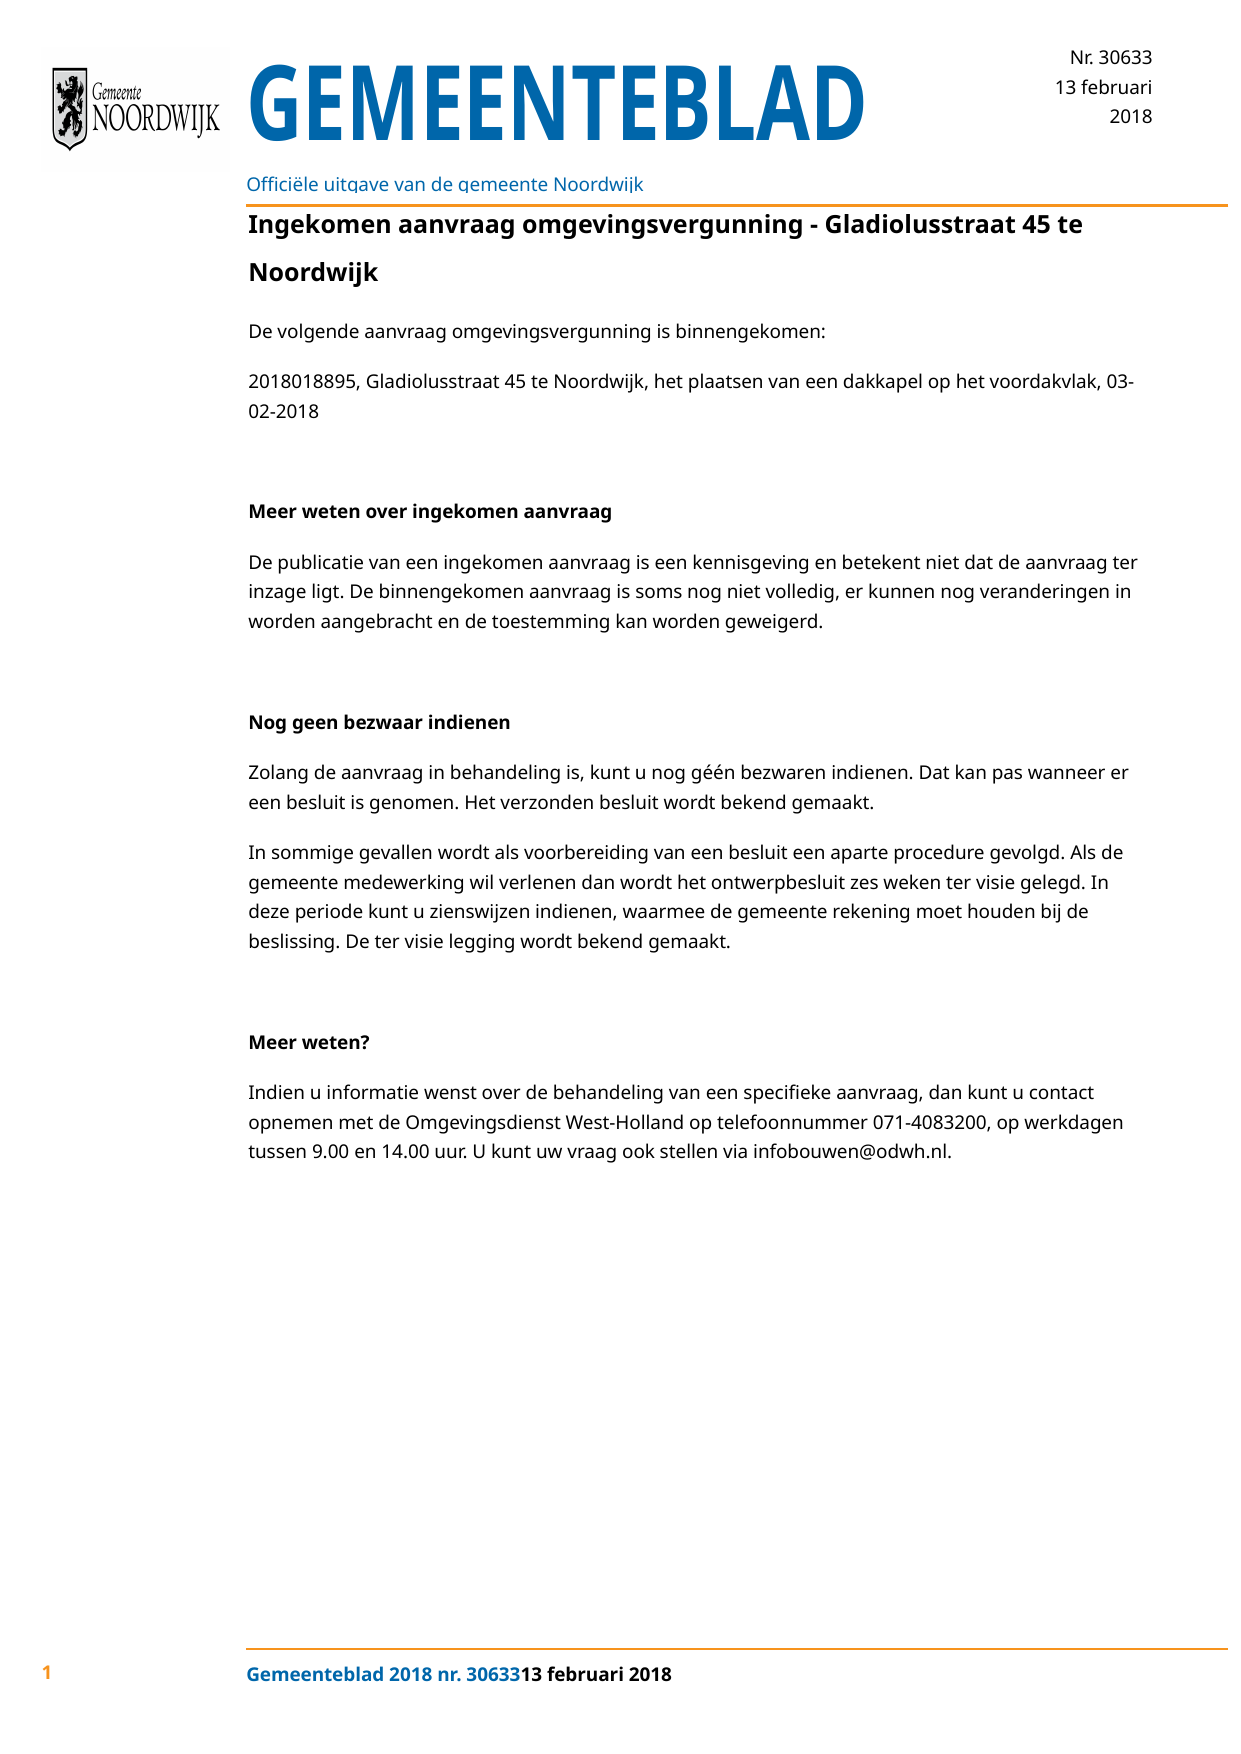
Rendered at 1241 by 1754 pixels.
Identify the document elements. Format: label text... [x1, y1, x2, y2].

text De volgende aanvraag omgevingsvergunning is binnengekomen: [248, 318, 1152, 344]
text Meer weten over ingekomen aanvraag [248, 499, 1152, 524]
text Meer weten? [248, 1029, 1152, 1055]
text Indien u informatie wenst over de behandeling van een specifieke aanvraag, dan kunt u contact opnemen met de Omgevingsdienst West-Holland op telefoonnummer 071-4083200, op werkdagen tussen 9.00 en 14.00 uur. U kunt uw vraag ook stellen via infobouwen@odwh.nl. [248, 1079, 1152, 1164]
text In sommige gevallen wordt als voorbereiding van een besluit een aparte procedure gevolgd. Als de gemeente medewerking wil verlenen dan wordt het ontwerpbesluit zes weken ter visie gelegd. In deze periode kunt u zienswijzen indienen, waarmee de gemeente rekening moet houden bij de beslissing. De ter visie legging wordt bekend gemaakt. [248, 839, 1152, 954]
text Ingekomen aanvraag omgevingsvergunning - Gladiolusstraat 45 te Noordwijk [248, 207, 1152, 288]
text 2018018895, Gladiolusstraat 45 te Noordwijk, het plaatsen van een dakkapel op het voordakvlak, 03-02-2018 [248, 368, 1152, 424]
text Zolang de aanvraag in behandeling is, kunt u nog géén bezwaren indienen. Dat kan pas wanneer er een besluit is genomen. Het verzonden besluit wordt bekend gemaakt. [248, 759, 1152, 815]
text Nog geen bezwaar indienen [248, 709, 1152, 735]
text De publicatie van een ingekomen aanvraag is een kennisgeving en betekent niet dat de aanvraag ter inzage ligt. De binnengekomen aanvraag is soms nog niet volledig, er kunnen nog veranderingen in worden aangebracht en de toestemming kan worden geweigerd. [248, 549, 1152, 634]
picture [41, 47, 231, 172]
